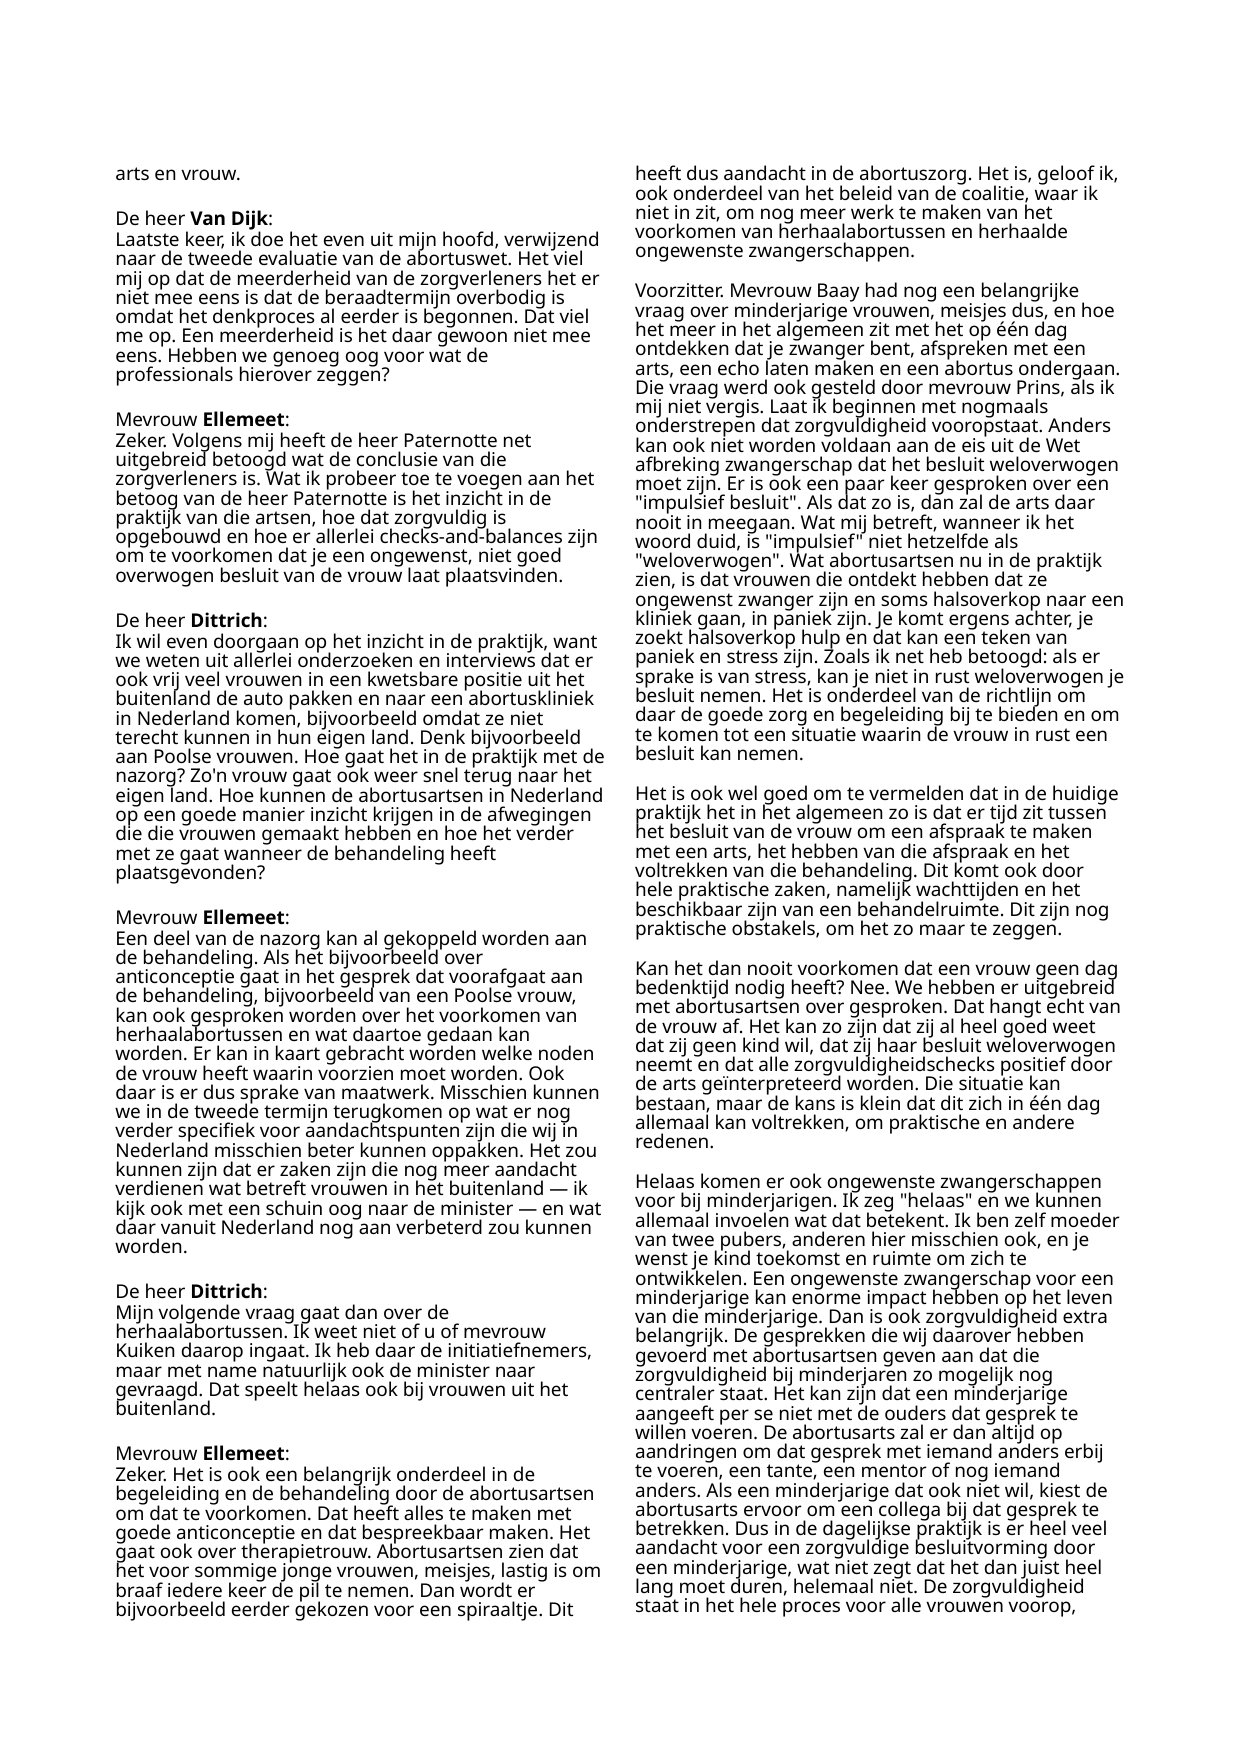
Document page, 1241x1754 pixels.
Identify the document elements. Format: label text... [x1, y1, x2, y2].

text Mijn volgende vraag gaat dan over de herhaalabortussen. Ik weet niet of u of mevrouw Kuiken daarop ingaat. Ik heb daar de initiatiefnemers, maar met name natuurlijk ook de minister naar gevraagd. Dat speelt helaas ook bij vrouwen uit het buitenland. [115, 1304, 605, 1419]
text Ik wil even doorgaan op het inzicht in de praktijk, want we weten uit allerlei onderzoeken en interviews dat er ook vrij veel vrouwen in een kwetsbare positie uit het buitenland de auto pakken en naar een abortuskliniek in Nederland komen, bijvoorbeeld omdat ze niet terecht kunnen in hun eigen land. Denk bijvoorbeeld aan Poolse vrouwen. Hoe gaat het in de praktijk met de nazorg? Zo'n vrouw gaat ook weer snel terug naar het eigen land. Hoe kunnen de abortusartsen in Nederland op een goede manier inzicht krijgen in de afwegingen die die vrouwen gemaakt hebben en hoe het verder met ze gaat wanneer de behandeling heeft plaatsgevonden? [115, 633, 605, 883]
text Het is ook wel goed om te vermelden dat in de huidige praktijk het in het algemeen zo is dat er tijd zit tussen het besluit van de vrouw om een afspraak te maken met een arts, het hebben van die afspraak en het voltrekken van die behandeling. Dit komt ook door hele praktische zaken, namelijk wachttijden en het beschikbaar zijn van een behandelruimte. Dit zijn nog praktische obstakels, om het zo maar te zeggen. [635, 785, 1125, 939]
text Laatste keer, ik doe het even uit mijn hoofd, verwijzend naar de tweede evaluatie van de abortuswet. Het viel mij op dat de meerderheid van de zorgverleners het er niet mee eens is dat de beraadtermijn overbodig is omdat het denkproces al eerder is begonnen. Dat viel me op. Een meerderheid is het daar gewoon niet mee eens. Hebben we genoeg oog voor wat de professionals hierover zeggen? [115, 231, 605, 385]
text De heer Dittrich: [115, 607, 605, 633]
text Helaas komen er ook ongewenste zwangerschappen voor bij minderjarigen. Ik zeg "helaas" en we kunnen allemaal invoelen wat dat betekent. Ik ben zelf moeder van twee pubers, anderen hier misschien ook, en je wenst je kind toekomst en ruimte om zich te ontwikkelen. Een ongewenste zwangerschap voor een minderjarige kan enorme impact hebben op het leven van die minderjarige. Dan is ook zorgvuldigheid extra belangrijk. De gesprekken die wij daarover hebben gevoerd met abortusartsen geven aan dat die zorgvuldigheid bij minderjaren zo mogelijk nog centraler staat. Het kan zijn dat een minderjarige aangeeft per se niet met de ouders dat gesprek te willen voeren. De abortusarts zal er dan altijd op aandringen om dat gesprek met iemand anders erbij te voeren, een tante, een mentor of nog iemand anders. Als een minderjarige dat ook niet wil, kiest de abortusarts ervoor om een collega bij dat gesprek te betrekken. Dus in de dagelijkse praktijk is er heel veel aandacht voor een zorgvuldige besluitvorming door een minderjarige, wat niet zegt dat het dan juist heel lang moet duren, helemaal niet. De zorgvuldigheid staat in het hele proces voor alle vrouwen voorop, [635, 1173, 1125, 1616]
text heeft dus aandacht in de abortuszorg. Het is, geloof ik, ook onderdeel van het beleid van de coalitie, waar ik niet in zit, om nog meer werk te maken van het voorkomen van herhaalabortussen en herhaalde ongewenste zwangerschappen. [635, 165, 1125, 262]
text Voorzitter. Mevrouw Baay had nog een belangrijke vraag over minderjarige vrouwen, meisjes dus, en hoe het meer in het algemeen zit met het op één dag ontdekken dat je zwanger bent, afspreken met een arts, een echo laten maken en een abortus ondergaan. Die vraag werd ook gesteld door mevrouw Prins, als ik mij niet vergis. Laat ik beginnen met nogmaals onderstrepen dat zorgvuldigheid vooropstaat. Anders kan ook niet worden voldaan aan de eis uit de Wet afbreking zwangerschap dat het besluit weloverwogen moet zijn. Er is ook een paar keer gesproken over een "impulsief besluit". Als dat zo is, dan zal de arts daar nooit in meegaan. Wat mij betreft, wanneer ik het woord duid, is "impulsief" niet hetzelfde als "weloverwogen". Wat abortusartsen nu in de praktijk zien, is dat vrouwen die ontdekt hebben dat ze ongewenst zwanger zijn en soms halsoverkop naar een kliniek gaan, in paniek zijn. Je komt ergens achter, je zoekt halsoverkop hulp en dat kan een teken van paniek en stress zijn. Zoals ik net heb betoogd: als er sprake is van stress, kan je niet in rust weloverwogen je besluit nemen. Het is onderdeel van de richtlijn om daar de goede zorg en begeleiding bij te bieden en om te komen tot een situatie waarin de vrouw in rust een besluit kan nemen. [635, 282, 1125, 764]
text Zeker. Het is ook een belangrijk onderdeel in de begeleiding en de behandeling door de abortusartsen om dat te voorkomen. Dat heeft alles te maken met goede anticonceptie en dat bespreekbaar maken. Het gaat ook over therapietrouw. Abortusartsen zien dat het voor sommige jonge vrouwen, meisjes, lastig is om braaf iedere keer de pil te nemen. Dan wordt er bijvoorbeeld eerder gekozen voor een spiraaltje. Dit [115, 1466, 605, 1620]
text Mevrouw Ellemeet: [115, 1440, 605, 1466]
text De heer Dittrich: [115, 1278, 605, 1304]
text arts en vrouw. [115, 165, 605, 184]
text Mevrouw Ellemeet: [115, 406, 605, 432]
text Kan het dan nooit voorkomen dat een vrouw geen dag bedenktijd nodig heeft? Nee. We hebben er uitgebreid met abortusartsen over gesproken. Dat hangt echt van de vrouw af. Het kan zo zijn dat zij al heel goed weet dat zij geen kind wil, dat zij haar besluit weloverwogen neemt en dat alle zorgvuldigheidschecks positief door de arts geïnterpreteerd worden. Die situatie kan bestaan, maar de kans is klein dat dit zich in één dag allemaal kan voltrekken, om praktische en andere redenen. [635, 960, 1125, 1152]
text Een deel van de nazorg kan al gekoppeld worden aan de behandeling. Als het bijvoorbeeld over anticonceptie gaat in het gesprek dat voorafgaat aan de behandeling, bijvoorbeeld van een Poolse vrouw, kan ook gesproken worden over het voorkomen van herhaalabortussen en wat daartoe gedaan kan worden. Er kan in kaart gebracht worden welke noden de vrouw heeft waarin voorzien moet worden. Ook daar is er dus sprake van maatwerk. Misschien kunnen we in de tweede termijn terugkomen op wat er nog verder specifiek voor aandachtspunten zijn die wij in Nederland misschien beter kunnen oppakken. Het zou kunnen zijn dat er zaken zijn die nog meer aandacht verdienen wat betreft vrouwen in het buitenland — ik kijk ook met een schuin oog naar de minister — en wat daar vanuit Nederland nog aan verbeterd zou kunnen worden. [115, 930, 605, 1257]
text Zeker. Volgens mij heeft de heer Paternotte net uitgebreid betoogd wat de conclusie van die zorgverleners is. Wat ik probeer toe te voegen aan het betoog van de heer Paternotte is het inzicht in de praktijk van die artsen, hoe dat zorgvuldig is opgebouwd en hoe er allerlei checks-and-balances zijn om te voorkomen dat je een ongewenst, niet goed overwogen besluit van de vrouw laat plaatsvinden. [115, 432, 605, 586]
text Mevrouw Ellemeet: [115, 904, 605, 930]
text De heer Van Dijk: [115, 205, 605, 231]
